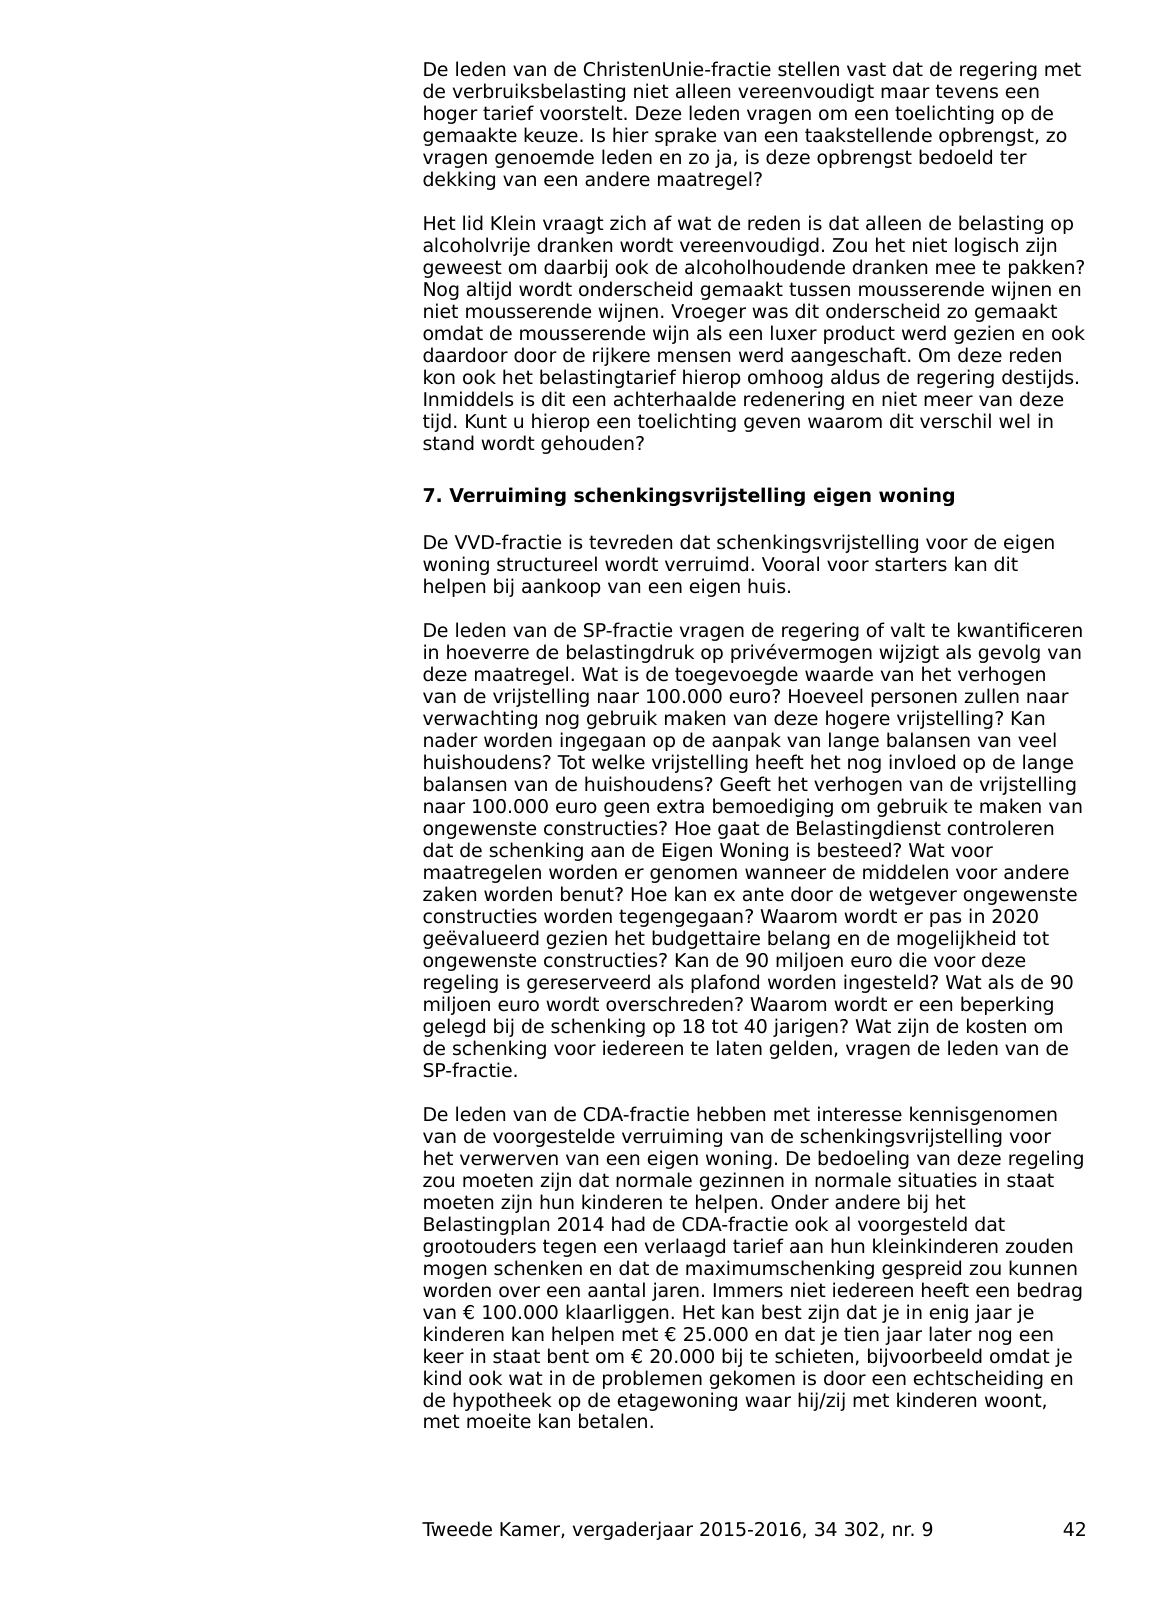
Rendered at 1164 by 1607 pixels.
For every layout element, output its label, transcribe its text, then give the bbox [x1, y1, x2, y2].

subtitle 7. Verruiming schenkingsvrijstelling eigen woning [422, 485, 1087, 507]
text De leden van de SP-fractie vragen de regering of valt te kwantificeren in hoeverre de belastingdruk op privévermogen wijzigt als gevolg van deze maatregel. Wat is de toegevoegde waarde van het verhogen van de vrijstelling naar 100.000 euro? Hoeveel personen zullen naar verwachting nog gebruik maken van deze hogere vrijstelling? Kan nader worden ingegaan op de aanpak van lange balansen van veel huishoudens? Tot welke vrijstelling heeft het nog invloed op de lange balansen van de huishoudens? Geeft het verhogen van de vrijstelling naar 100.000 euro geen extra bemoediging om gebruik te maken van ongewenste constructies? Hoe gaat de Belastingdienst controleren dat de schenking aan de Eigen Woning is besteed? Wat voor maatregelen worden er genomen wanneer de middelen voor andere zaken worden benut? Hoe kan ex ante door de wetgever ongewenste constructies worden tegengegaan? Waarom wordt er pas in 2020 geëvalueerd gezien het budgettaire belang en de mogelijkheid tot ongewenste constructies? Kan de 90 miljoen euro die voor deze regeling is gereserveerd als plafond worden ingesteld? Wat als de 90 miljoen euro wordt overschreden? Waarom wordt er een beperking gelegd bij de schenking op 18 tot 40 jarigen? Wat zijn de kosten om de schenking voor iedereen te laten gelden, vragen de leden van de SP-fractie. [422, 620, 1087, 1082]
text De VVD-fractie is tevreden dat schenkingsvrijstelling voor de eigen woning structureel wordt verruimd. Vooral voor starters kan dit helpen bij aankoop van een eigen huis. [422, 532, 1087, 598]
text De leden van de CDA-fractie hebben met interesse kennisgenomen van de voorgestelde verruiming van de schenkingsvrijstelling voor het verwerven van een eigen woning. De bedoeling van deze regeling zou moeten zijn dat normale gezinnen in normale situaties in staat moeten zijn hun kinderen te helpen. Onder andere bij het Belastingplan 2014 had de CDA-fractie ook al voorgesteld dat grootouders tegen een verlaagd tarief aan hun kleinkinderen zouden mogen schenken en dat de maximumschenking gespreid zou kunnen worden over een aantal jaren. Immers niet iedereen heeft een bedrag van € 100.000 klaarliggen. Het kan best zijn dat je in enig jaar je kinderen kan helpen met € 25.000 en dat je tien jaar later nog een keer in staat bent om € 20.000 bij te schieten, bijvoorbeeld omdat je kind ook wat in de problemen gekomen is door een echtscheiding en de hypotheek op de etagewoning waar hij/zij met kinderen woont, met moeite kan betalen. [422, 1104, 1087, 1433]
text De leden van de ChristenUnie-fractie stellen vast dat de regering met de verbruiksbelasting niet alleen vereenvoudigt maar tevens een hoger tarief voorstelt. Deze leden vragen om een toelichting op de gemaakte keuze. Is hier sprake van een taakstellende opbrengst, zo vragen genoemde leden en zo ja, is deze opbrengst bedoeld ter dekking van een andere maatregel? [422, 59, 1087, 191]
text Het lid Klein vraagt zich af wat de reden is dat alleen de belasting op alcoholvrije dranken wordt vereenvoudigd. Zou het niet logisch zijn geweest om daarbij ook de alcoholhoudende dranken mee te pakken? Nog altijd wordt onderscheid gemaakt tussen mousserende wijnen en niet mousserende wijnen. Vroeger was dit onderscheid zo gemaakt omdat de mousserende wijn als een luxer product werd gezien en ook daardoor door de rijkere mensen werd aangeschaft. Om deze reden kon ook het belastingtarief hierop omhoog aldus de regering destijds. Inmiddels is dit een achterhaalde redenering en niet meer van deze tijd. Kunt u hierop een toelichting geven waarom dit verschil wel in stand wordt gehouden? [422, 213, 1087, 455]
